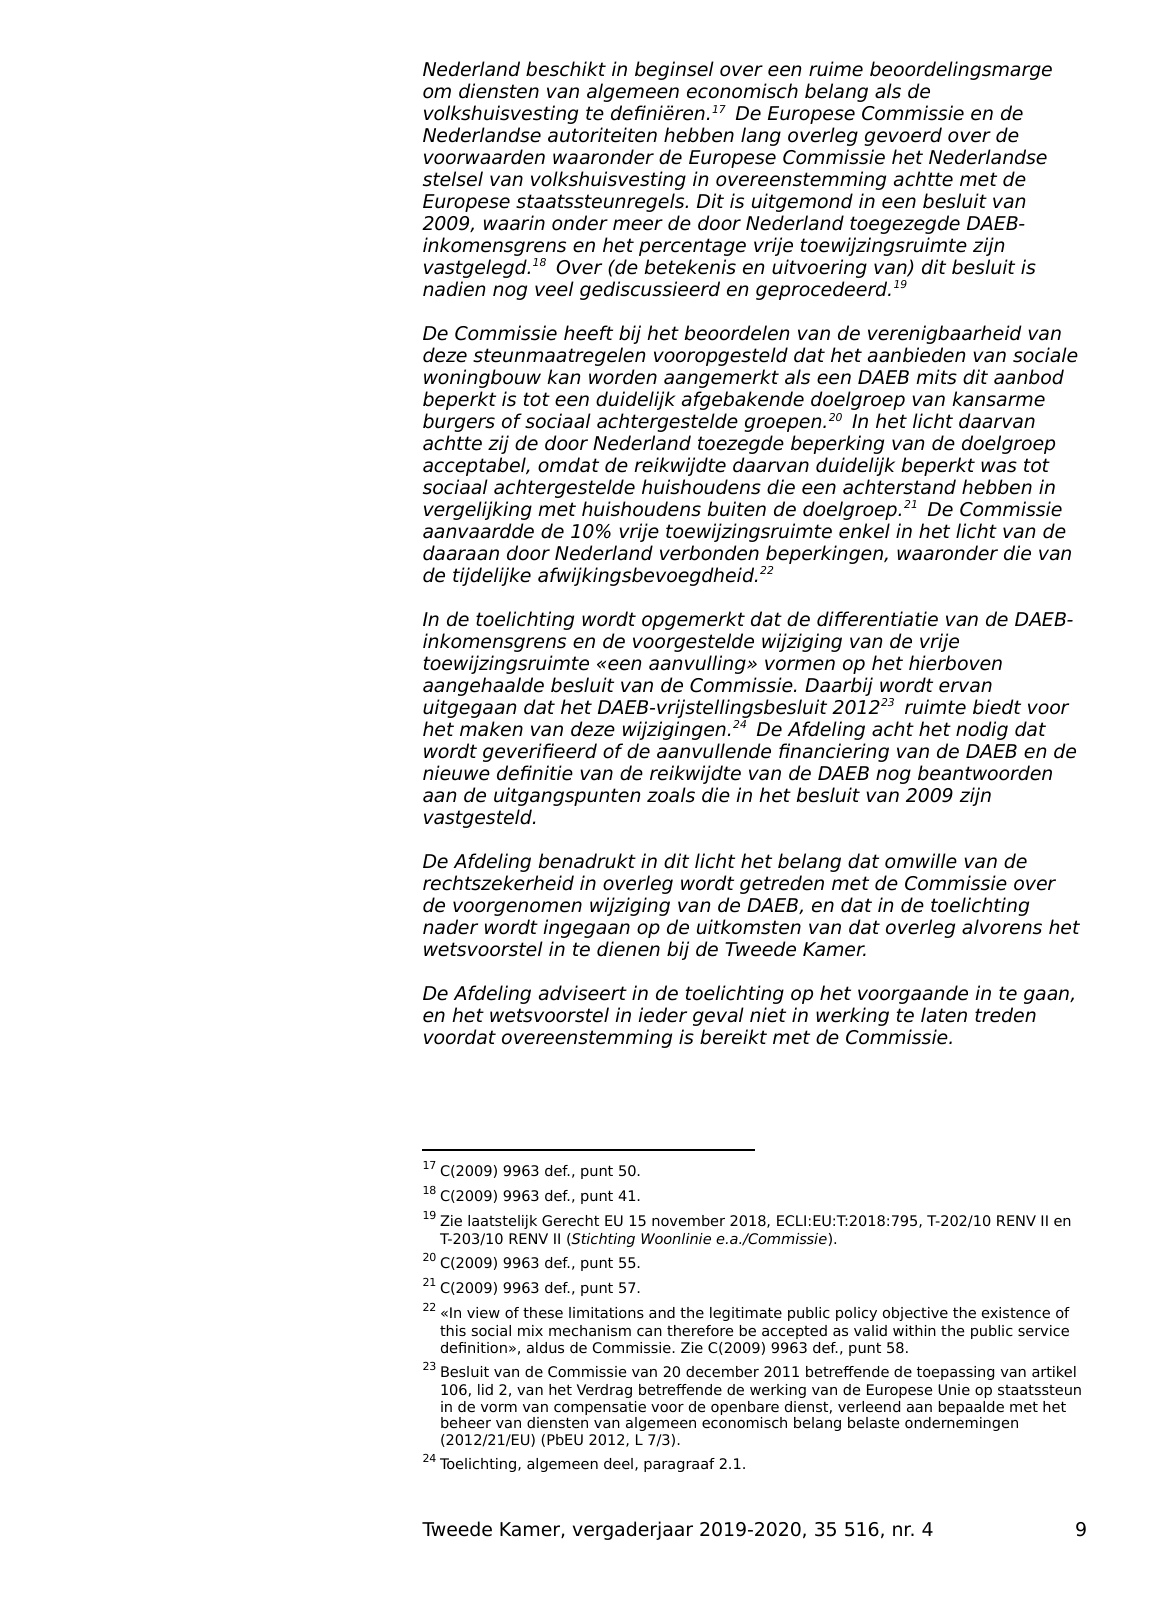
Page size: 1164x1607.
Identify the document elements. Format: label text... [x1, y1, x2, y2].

text C(2009) 9963 def., punt 41. [422, 1184, 1087, 1206]
text Zie laatstelijk Gerecht EU 15 november 2018, ECLI:EU:T:2018:795, T-202/10 RENV II en T-203/10 RENV II (Stichting Woonlinie e.a./Commissie). [422, 1209, 1087, 1248]
text Toelichting, algemeen deel, paragraaf 2.1. [422, 1452, 1087, 1474]
text C(2009) 9963 def., punt 57. [422, 1276, 1087, 1298]
text «In view of these limitations and the legitimate public policy objective the existence of this social mix mechanism can therefore be accepted as valid within the public service definition», aldus de Commissie. Zie C(2009) 9963 def., punt 58. [422, 1301, 1087, 1357]
text De Afdeling benadrukt in dit licht het belang dat omwille van de rechtszekerheid in overleg wordt getreden met de Commissie over de voorgenomen wijziging van de DAEB, en dat in de toelichting nader wordt ingegaan op de uitkomsten van dat overleg alvorens het wetsvoorstel in te dienen bij de Tweede Kamer. [422, 851, 1087, 961]
text C(2009) 9963 def., punt 55. [422, 1251, 1087, 1273]
text De Afdeling adviseert in de toelichting op het voorgaande in te gaan, en het wetsvoorstel in ieder geval niet in werking te laten treden voordat overeenstemming is bereikt met de Commissie. [422, 983, 1087, 1049]
text C(2009) 9963 def., punt 50. [422, 1159, 1087, 1181]
text Nederland beschikt in beginsel over een ruime beoordelingsmarge om diensten van algemeen economisch belang als de volkshuisvesting te definiëren. De Europese Commissie en de Nederlandse autoriteiten hebben lang overleg gevoerd over de voorwaarden waaronder de Europese Commissie het Nederlandse stelsel van volkshuisvesting in overeenstemming achtte met de Europese staatssteunregels. Dit is uitgemond in een besluit van 2009, waarin onder meer de door Nederland toegezegde DAEB-inkomensgrens en het percentage vrije toewijzingsruimte zijn vastgelegd. Over (de betekenis en uitvoering van) dit besluit is nadien nog veel gediscussieerd en geprocedeerd. [422, 59, 1087, 301]
text In de toelichting wordt opgemerkt dat de differentiatie van de DAEB-inkomensgrens en de voorgestelde wijziging van de vrije toewijzingsruimte «een aanvulling» vormen op het hierboven aangehaalde besluit van de Commissie. Daarbij wordt ervan uitgegaan dat het DAEB-vrijstellingsbesluit 2012 ruimte biedt voor het maken van deze wijzigingen. De Afdeling acht het nodig dat wordt geverifieerd of de aanvullende financiering van de DAEB en de nieuwe definitie van de reikwijdte van de DAEB nog beantwoorden aan de uitgangspunten zoals die in het besluit van 2009 zijn vastgesteld. [422, 609, 1087, 829]
text De Commissie heeft bij het beoordelen van de verenigbaarheid van deze steunmaatregelen vooropgesteld dat het aanbieden van sociale woningbouw kan worden aangemerkt als een DAEB mits dit aanbod beperkt is tot een duidelijk afgebakende doelgroep van kansarme burgers of sociaal achtergestelde groepen. In het licht daarvan achtte zij de door Nederland toezegde beperking van de doelgroep acceptabel, omdat de reikwijdte daarvan duidelijk beperkt was tot sociaal achtergestelde huishoudens die een achterstand hebben in vergelijking met huishoudens buiten de doelgroep. De Commissie aanvaardde de 10% vrije toewijzingsruimte enkel in het licht van de daaraan door Nederland verbonden beperkingen, waaronder die van de tijdelijke afwijkingsbevoegdheid. [422, 323, 1087, 587]
text Besluit van de Commissie van 20 december 2011 betreffende de toepassing van artikel 106, lid 2, van het Verdrag betreffende de werking van de Europese Unie op staatssteun in de vorm van compensatie voor de openbare dienst, verleend aan bepaalde met het beheer van diensten van algemeen economisch belang belaste ondernemingen (2012/21/EU) (PbEU 2012, L 7/3). [422, 1360, 1087, 1449]
